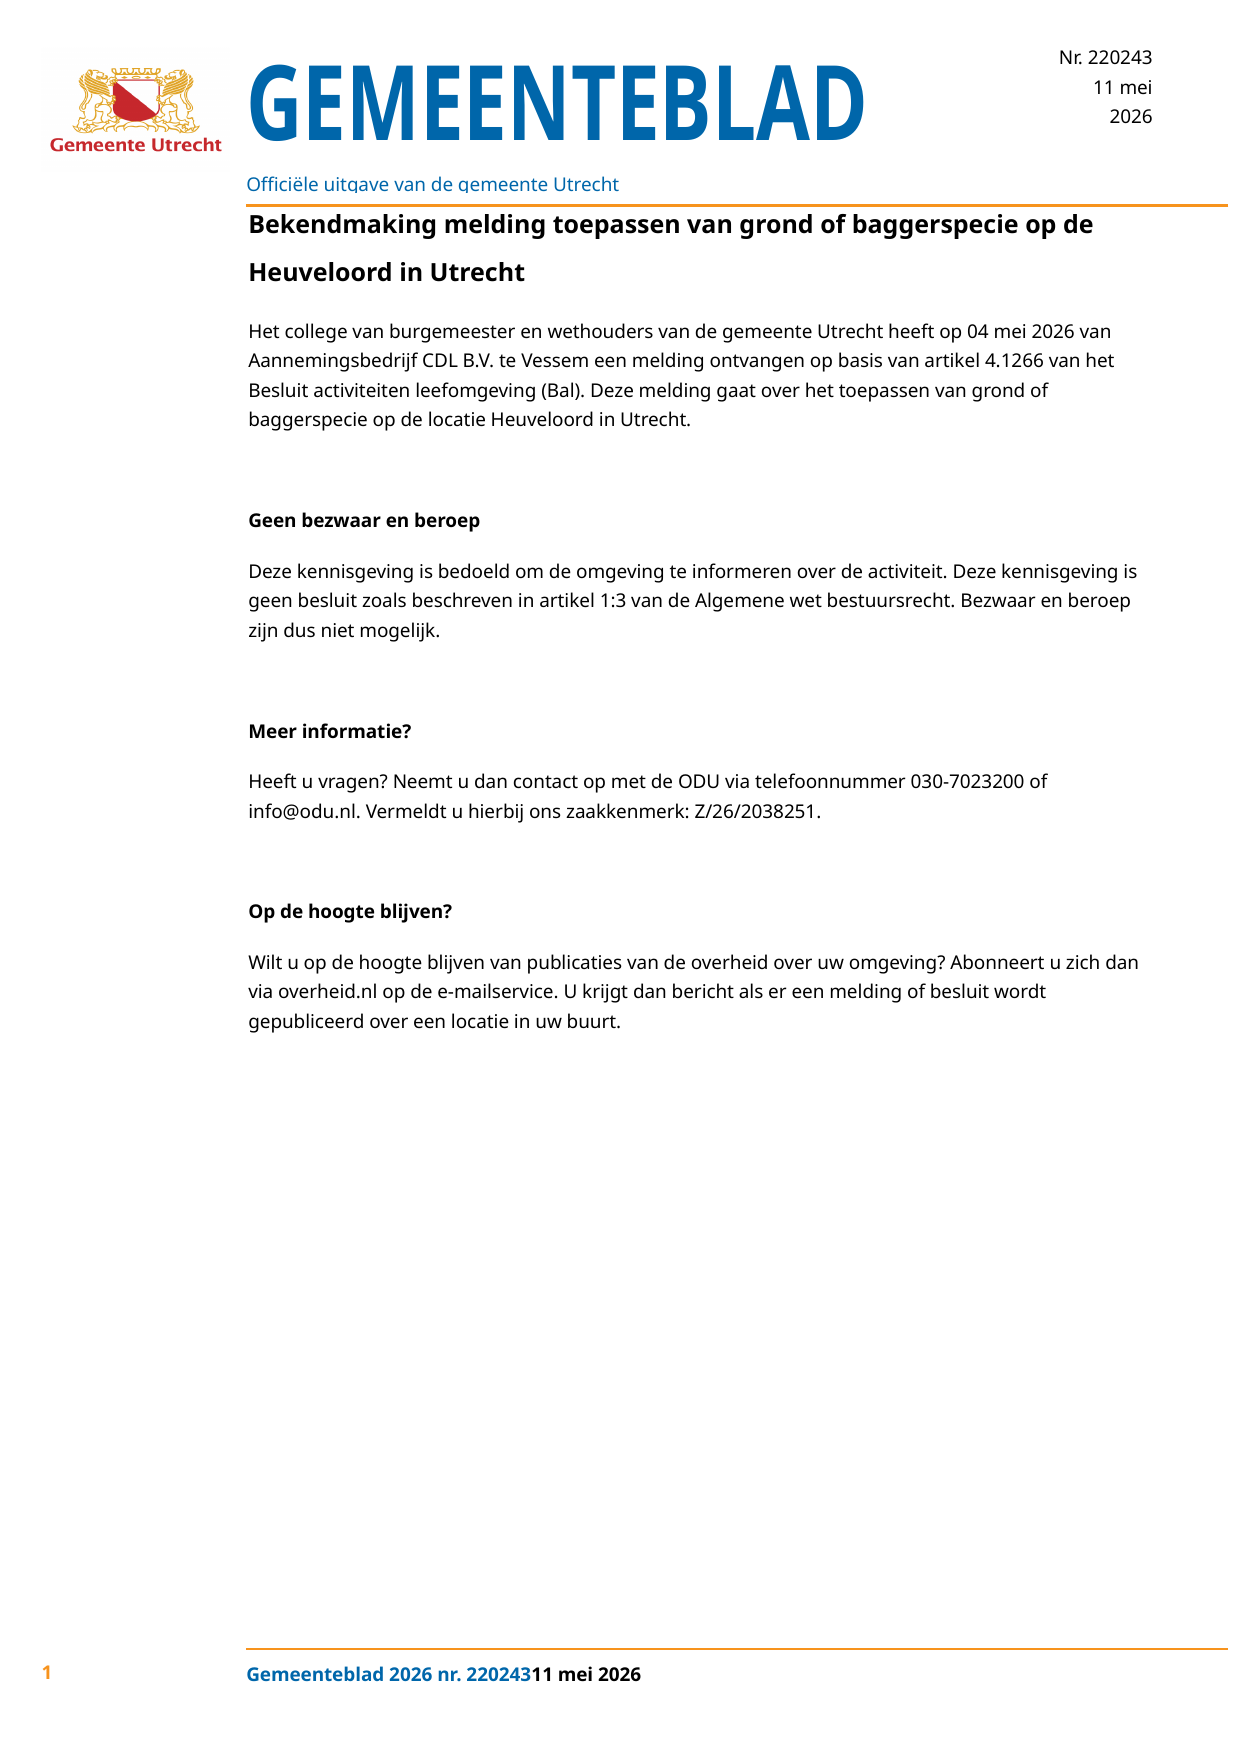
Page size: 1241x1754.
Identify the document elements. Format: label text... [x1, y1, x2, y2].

text Heeft u vragen? Neemt u dan contact op met de ODU via telefoonnummer 030-7023200 of info@odu.nl. Vermeldt u hierbij ons zaakkenmerk: Z/26/2038251. [248, 768, 1152, 824]
text Deze kennisgeving is bedoeld om de omgeving te informeren over de activiteit. Deze kennisgeving is geen besluit zoals beschreven in artikel 1:3 van de Algemene wet bestuursrecht. Bezwaar en beroep zijn dus niet mogelijk. [248, 558, 1152, 643]
text Op de hoogte blijven? [248, 899, 1152, 924]
text Wilt u op de hoogte blijven van publicaties van de overheid over uw omgeving? Abonneert u zich dan via overheid.nl op de e-mailservice. U krijgt dan bericht als er een melding of besluit wordt gepubliceerd over een locatie in uw buurt. [248, 949, 1152, 1034]
text Meer informatie? [248, 718, 1152, 744]
text Het college van burgemeester en wethouders van de gemeente Utrecht heeft op 04 mei 2026 van Aannemingsbedrijf CDL B.V. te Vessem een melding ontvangen op basis van artikel 4.1266 van het Besluit activiteiten leefomgeving (Bal). Deze melding gaat over het toepassen van grond of baggerspecie op de locatie Heuveloord in Utrecht. [248, 318, 1152, 432]
text Bekendmaking melding toepassen van grond of baggerspecie op de Heuveloord in Utrecht [248, 207, 1152, 288]
text Geen bezwaar en beroep [248, 507, 1152, 533]
picture [41, 47, 231, 172]
